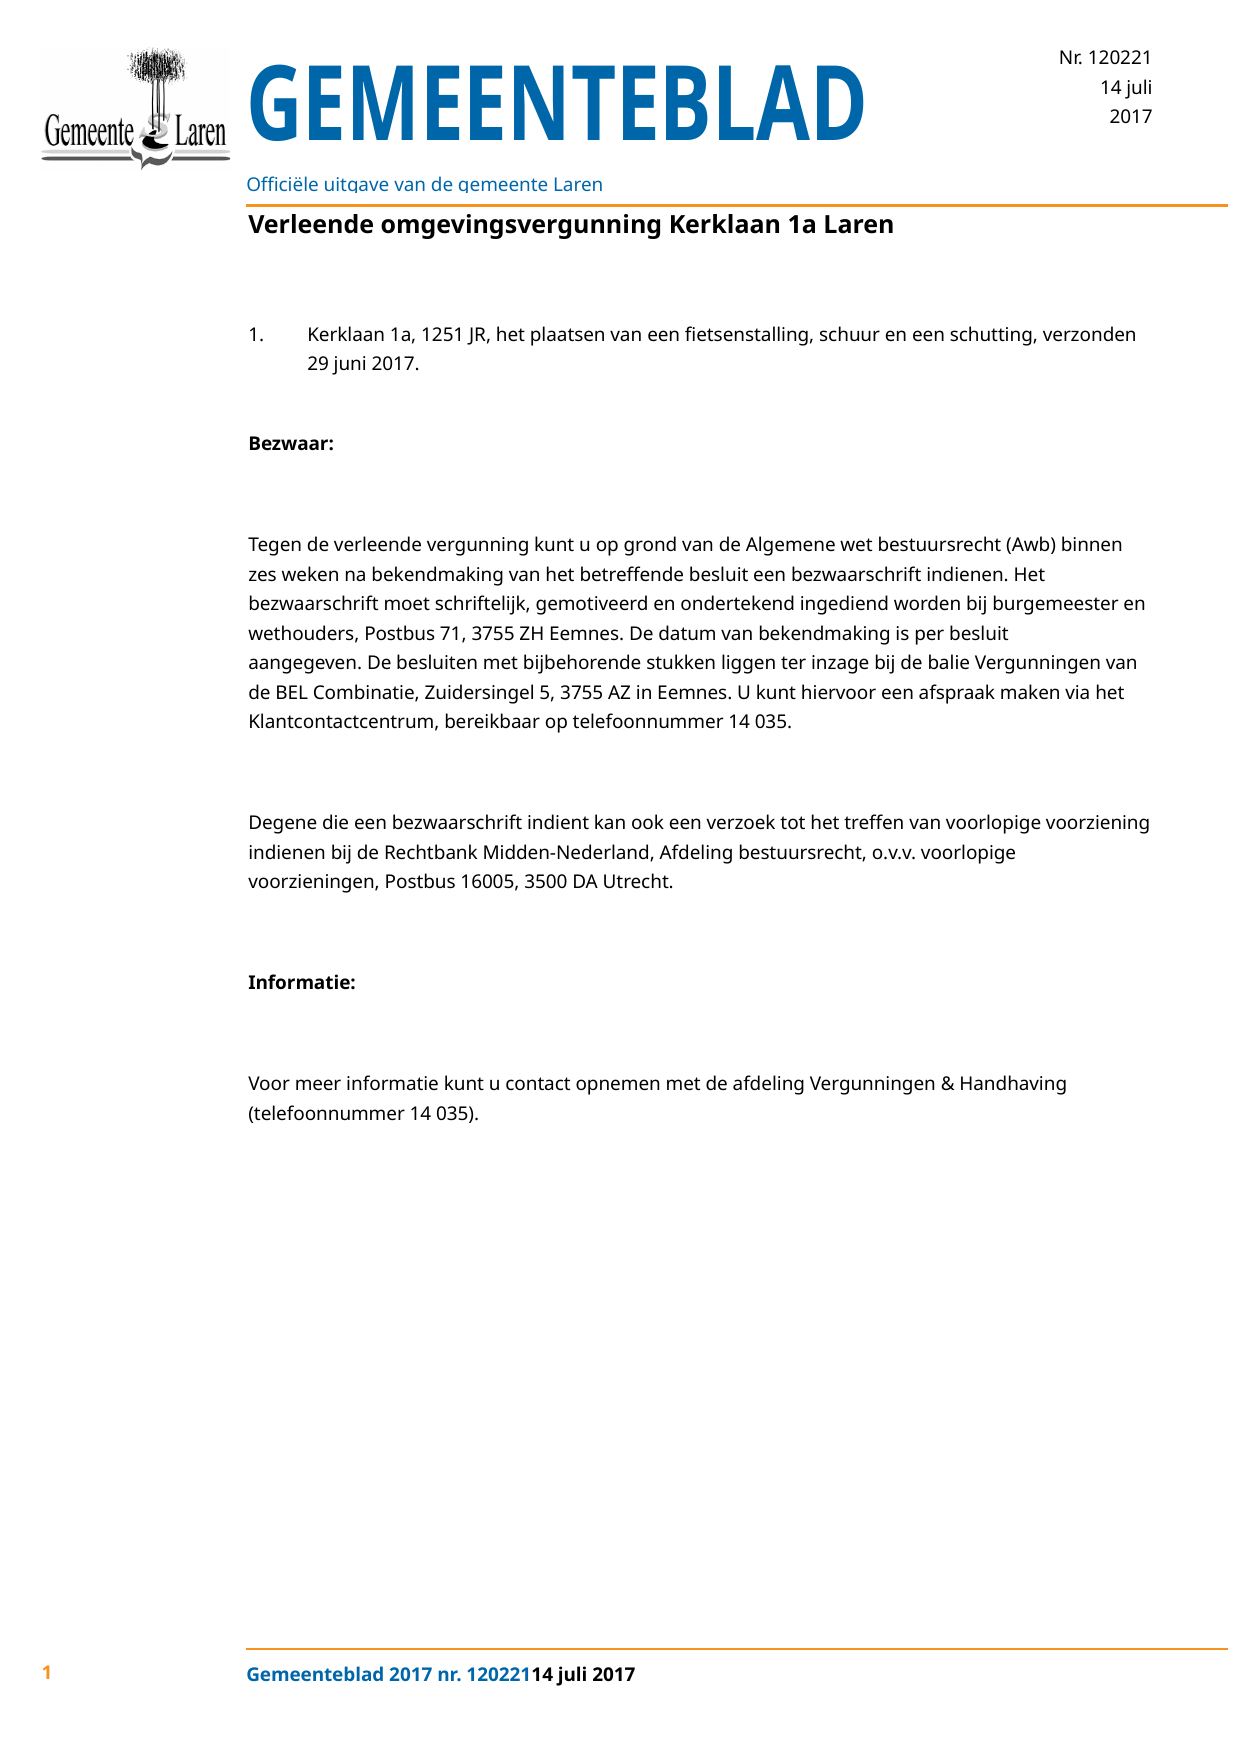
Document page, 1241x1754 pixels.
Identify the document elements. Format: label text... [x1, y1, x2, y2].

text Voor meer informatie kunt u contact opnemen met de afdeling Vergunningen & Handhaving (telefoonnummer 14 035). [248, 1070, 1152, 1126]
text Informatie: [248, 969, 1152, 995]
list Kerklaan 1a, 1251 JR, het plaatsen van een fietsenstalling, schuur en een schutting, verzonden 29 juni 2017. [248, 321, 1152, 376]
text Verleende omgevingsvergunning Kerklaan 1a Laren [248, 207, 1152, 241]
text Bezwaar: [248, 430, 1152, 456]
text Degene die een bezwaarschrift indient kan ook een verzoek tot het treffen van voorlopige voorziening indienen bij de Rechtbank Midden-Nederland, Afdeling bestuursrecht, o.v.v. voorlopige voorzieningen, Postbus 16005, 3500 DA Utrecht. [248, 809, 1152, 894]
text Tegen de verleende vergunning kunt u op grond van de Algemene wet bestuursrecht (Awb) binnen zes weken na bekendmaking van het betreffende besluit een bezwaarschrift indienen. Het bezwaarschrift moet schriftelijk, gemotiveerd en ondertekend ingediend worden bij burgemeester en wethouders, Postbus 71, 3755 ZH Eemnes. De datum van bekendmaking is per besluit aangegeven. De besluiten met bijbehorende stukken liggen ter inzage bij de balie Vergunningen van de BEL Combinatie, Zuidersingel 5, 3755 AZ in Eemnes. U kunt hiervoor een afspraak maken via het Klantcontactcentrum, bereikbaar op telefoonnummer 14 035. [248, 531, 1152, 734]
picture [41, 47, 231, 172]
